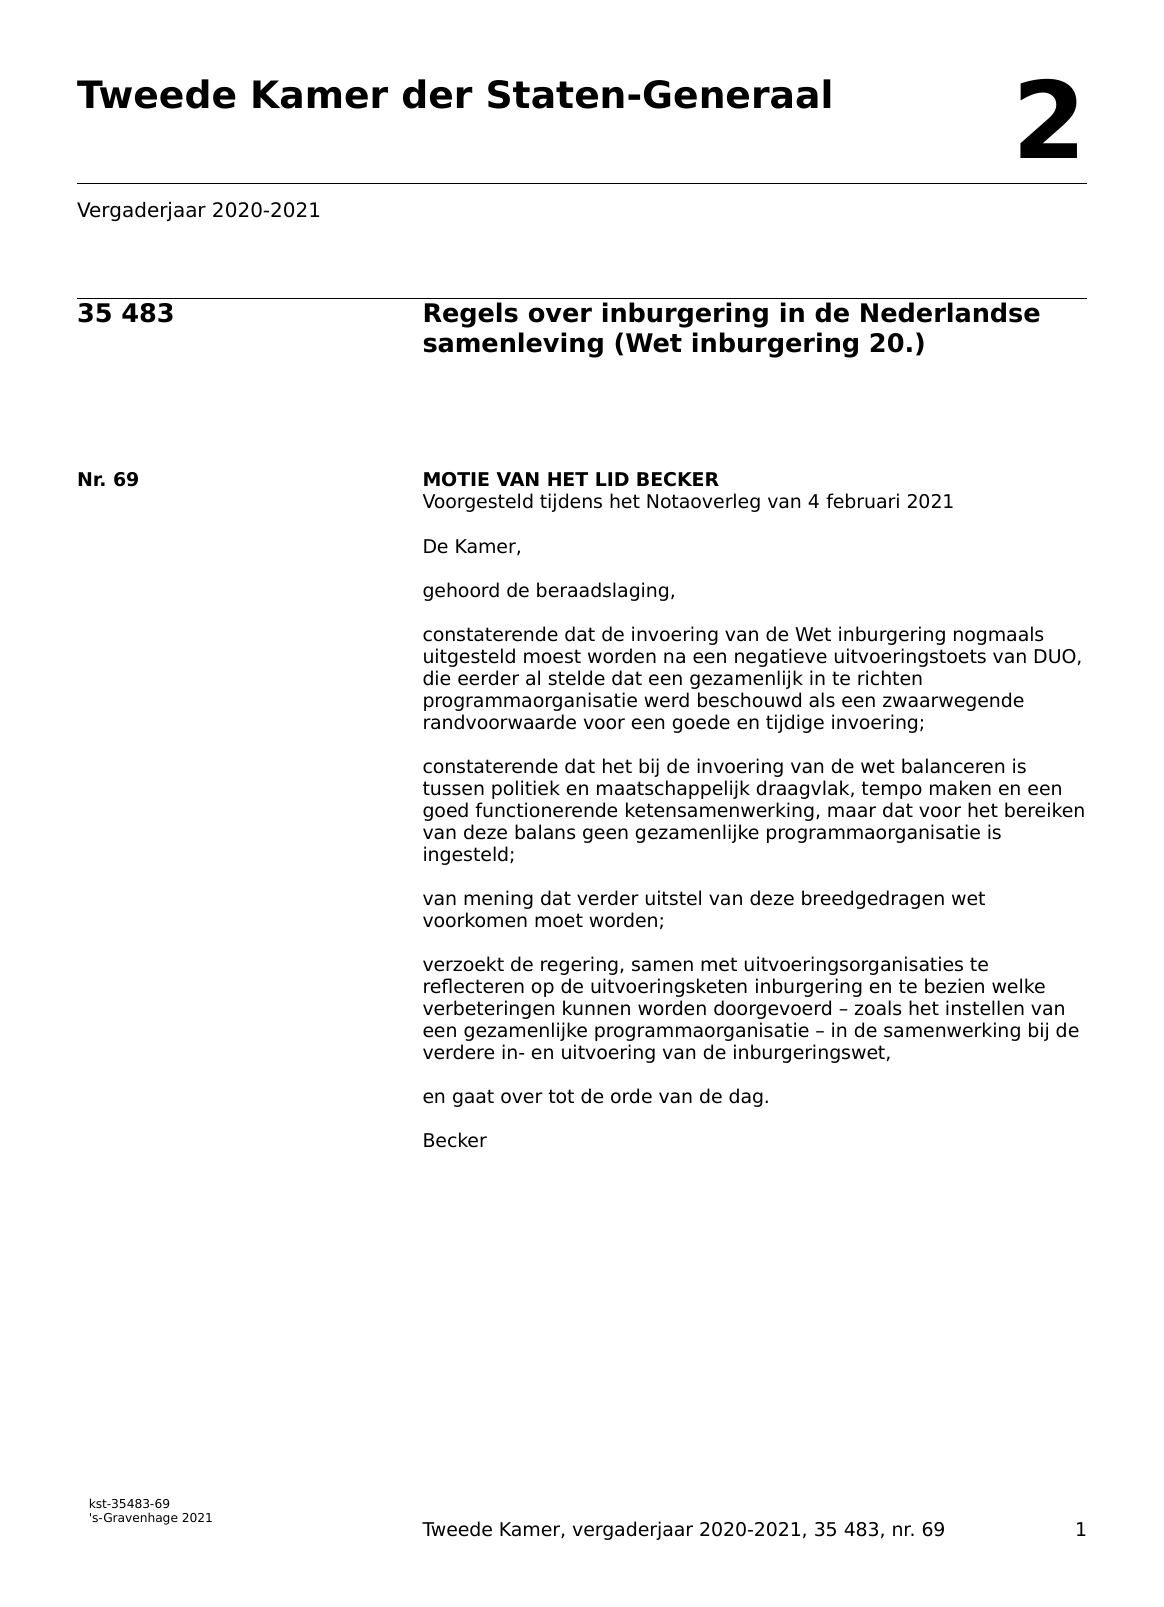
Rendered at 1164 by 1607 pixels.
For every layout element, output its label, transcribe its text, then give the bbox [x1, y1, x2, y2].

text verzoekt de regering, samen met uitvoeringsorganisaties te reflecteren op de uitvoeringsketen inburgering en te bezien welke verbeteringen kunnen worden doorgevoerd – zoals het instellen van een gezamenlijke programmaorganisatie – in de samenwerking bij de verdere in- en uitvoering van de inburgeringswet, [422, 954, 1087, 1064]
subtitle 35 483 Regels over inburgering in de Nederlandse samenleving (Wet inburgering 20.) [77, 299, 1087, 358]
text constaterende dat het bij de invoering van de wet balanceren is tussen politiek en maatschappelijk draagvlak, tempo maken en een goed functionerende ketensamenwerking, maar dat voor het bereiken van deze balans geen gezamenlijke programmaorganisatie is ingesteld; [422, 756, 1087, 866]
text en gaat over tot de orde van de dag. [422, 1086, 1087, 1108]
text 's-Gravenhage 2021 [88, 1511, 323, 1525]
text Becker [422, 1130, 1087, 1152]
text Voorgesteld tijdens het Notaoverleg van 4 februari 2021 [422, 491, 1087, 513]
text gehoord de beraadslaging, [422, 580, 1087, 602]
text van mening dat verder uitstel van deze breedgedragen wet voorkomen moet worden; [422, 888, 1087, 932]
text constaterende dat de invoering van de Wet inburgering nogmaals uitgesteld moest worden na een negatieve uitvoeringstoets van DUO, die eerder al stelde dat een gezamenlijk in te richten programmaorganisatie werd beschouwd als een zwaarwegende randvoorwaarde voor een goede en tijdige invoering; [422, 624, 1087, 734]
table_header Tweede Kamer der Staten-Generaal [77, 59, 886, 183]
text De Kamer, [422, 536, 1087, 557]
subtitle Nr. 69 MOTIE VAN HET LID BECKER [77, 469, 1087, 491]
table_header 2 [886, 59, 1087, 183]
text kst-35483-69 [88, 1497, 323, 1511]
table_cell Vergaderjaar 2020-2021 [77, 184, 1087, 298]
